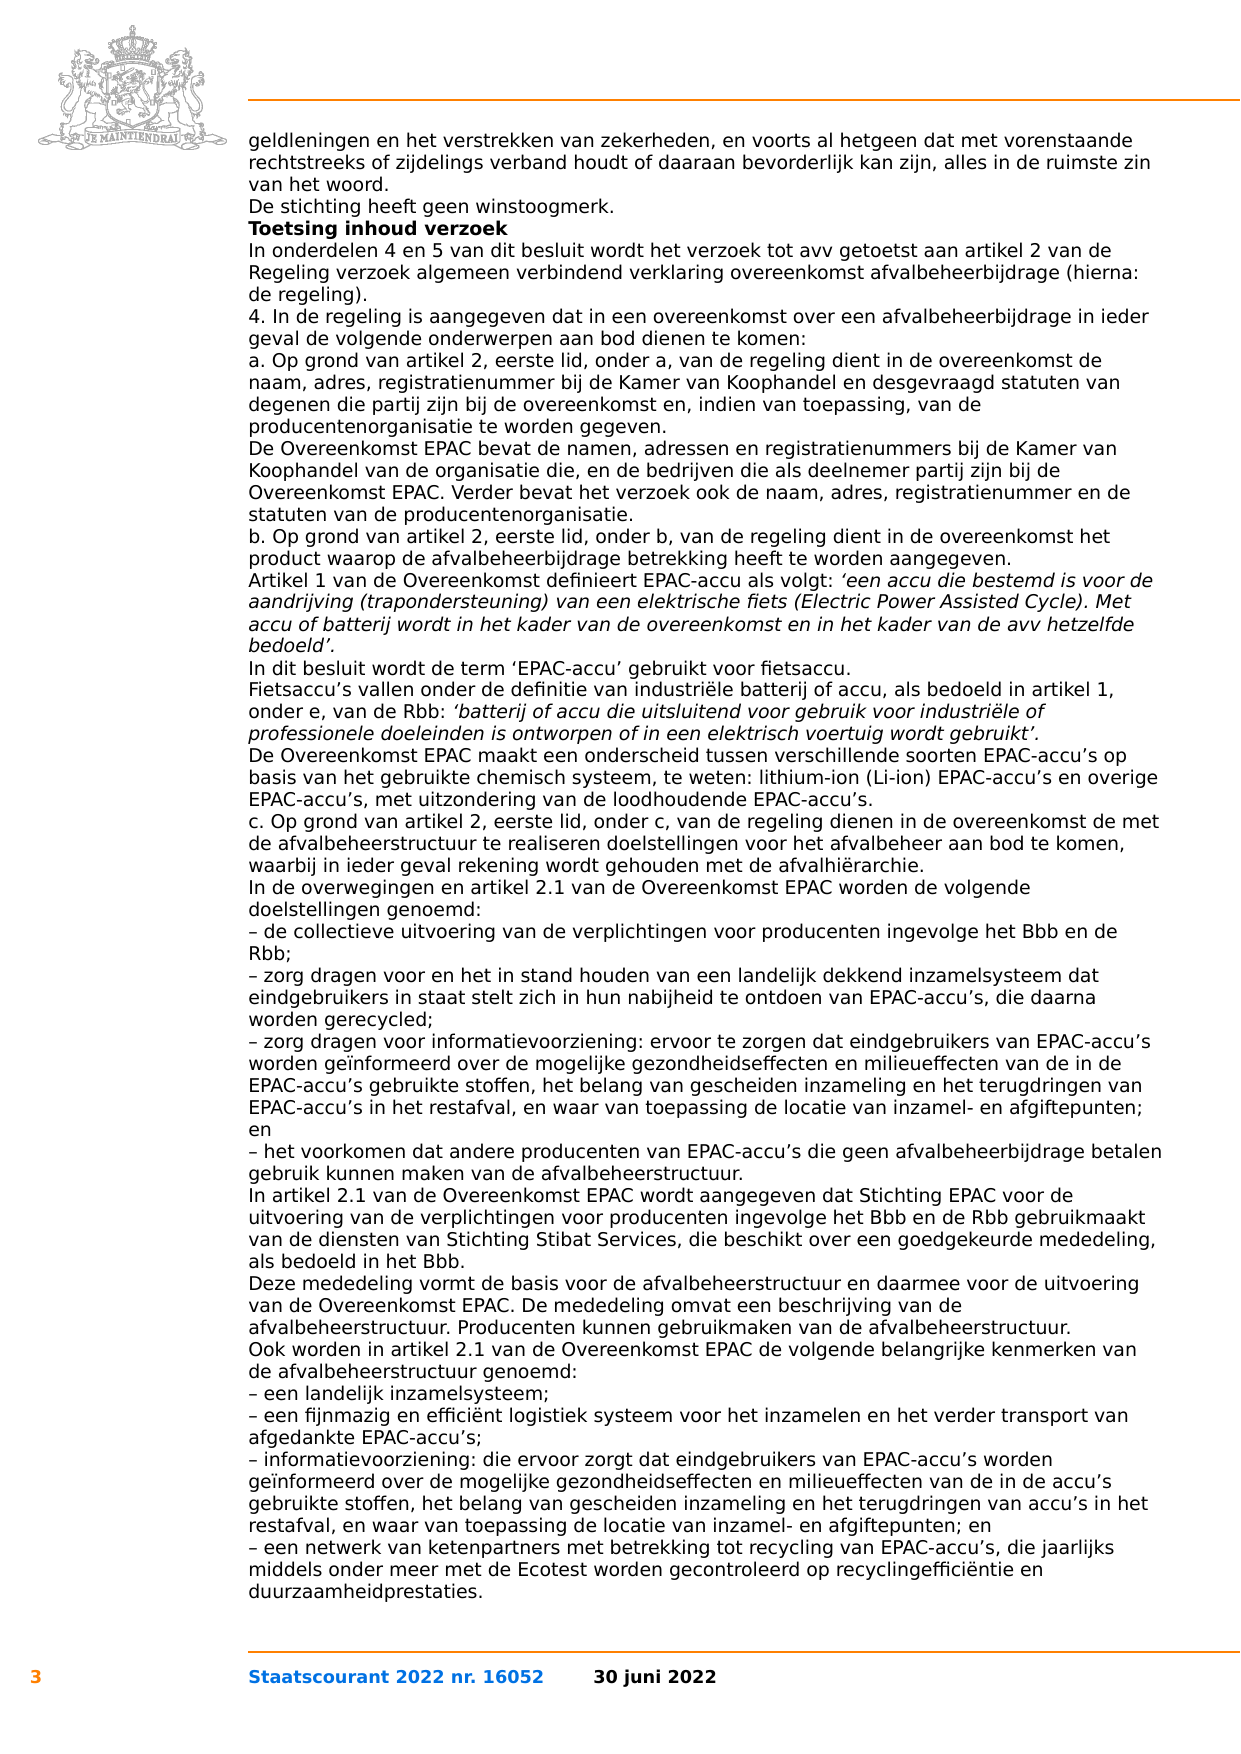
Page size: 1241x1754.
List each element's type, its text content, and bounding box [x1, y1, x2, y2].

text – een landelijk inzamelsysteem; [248, 1383, 1163, 1405]
text In artikel 2.1 van de Overeenkomst EPAC wordt aangegeven dat Stichting EPAC voor de uitvoering van de verplichtingen voor producenten ingevolge het Bbb en de Rbb gebruikmaakt van de diensten van Stichting Stibat Services, die beschikt over een goedgekeurde mededeling, als bedoeld in het Bbb. [248, 1185, 1163, 1273]
text – een fijnmazig en efficiënt logistiek systeem voor het inzamelen en het verder transport van afgedankte EPAC-accu’s; [248, 1405, 1163, 1449]
text De stichting heeft geen winstoogmerk. [248, 196, 1163, 218]
text Ook worden in artikel 2.1 van de Overeenkomst EPAC de volgende belangrijke kenmerken van de afvalbeheerstructuur genoemd: [248, 1339, 1163, 1383]
text 4. In de regeling is aangegeven dat in een overeenkomst over een afvalbeheerbijdrage in ieder geval de volgende onderwerpen aan bod dienen te komen: [248, 306, 1163, 350]
text Artikel 1 van de Overeenkomst definieert EPAC-accu als volgt: ‘een accu die bestemd is voor de aandrijving (trapondersteuning) van een elektrische fiets (Electric Power Assisted Cycle). Met accu of batterij wordt in het kader van de overeenkomst en in het kader van de avv hetzelfde bedoeld’. [248, 569, 1163, 657]
text – zorg dragen voor informatievoorziening: ervoor te zorgen dat eindgebruikers van EPAC-accu’s worden geïnformeerd over de mogelijke gezondheidseffecten en milieueffecten van de in de EPAC-accu’s gebruikte stoffen, het belang van gescheiden inzameling en het terugdringen van EPAC-accu’s in het restafval, en waar van toepassing de locatie van inzamel- en afgiftepunten; en [248, 1031, 1163, 1141]
text – een netwerk van ketenpartners met betrekking tot recycling van EPAC-accu’s, die jaarlijks middels onder meer met de Ecotest worden gecontroleerd op recyclingefficiëntie en duurzaamheidprestaties. [248, 1537, 1163, 1602]
text – zorg dragen voor en het in stand houden van een landelijk dekkend inzamelsysteem dat eindgebruikers in staat stelt zich in hun nabijheid te ontdoen van EPAC-accu’s, die daarna worden gerecycled; [248, 965, 1163, 1031]
text b. Op grond van artikel 2, eerste lid, onder b, van de regeling dient in de overeenkomst het product waarop de afvalbeheerbijdrage betrekking heeft te worden aangegeven. [248, 526, 1163, 569]
text – de collectieve uitvoering van de verplichtingen voor producenten ingevolge het Bbb en de Rbb; [248, 921, 1163, 965]
text geldleningen en het verstrekken van zekerheden, en voorts al hetgeen dat met vorenstaande rechtstreeks of zijdelings verband houdt of daaraan bevorderlijk kan zijn, alles in de ruimste zin van het woord. [248, 130, 1163, 196]
text In de overwegingen en artikel 2.1 van de Overeenkomst EPAC worden de volgende doelstellingen genoemd: [248, 877, 1163, 921]
text Fietsaccu’s vallen onder de definitie van industriële batterij of accu, als bedoeld in artikel 1, onder e, van de Rbb: ‘batterij of accu die uitsluitend voor gebruik voor industriële of professionele doeleinden is ontworpen of in een elektrisch voertuig wordt gebruikt’. [248, 679, 1163, 745]
text – het voorkomen dat andere producenten van EPAC-accu’s die geen afvalbeheerbijdrage betalen gebruik kunnen maken van de afvalbeheerstructuur. [248, 1141, 1163, 1185]
picture [38, 25, 227, 150]
text c. Op grond van artikel 2, eerste lid, onder c, van de regeling dienen in de overeenkomst de met de afvalbeheerstructuur te realiseren doelstellingen voor het afvalbeheer aan bod te komen, waarbij in ieder geval rekening wordt gehouden met de afvalhiërarchie. [248, 811, 1163, 877]
text a. Op grond van artikel 2, eerste lid, onder a, van de regeling dient in de overeenkomst de naam, adres, registratienummer bij de Kamer van Koophandel en desgevraagd statuten van degenen die partij zijn bij de overeenkomst en, indien van toepassing, van de producentenorganisatie te worden gegeven. [248, 350, 1163, 438]
text – informatievoorziening: die ervoor zorgt dat eindgebruikers van EPAC-accu’s worden geïnformeerd over de mogelijke gezondheidseffecten en milieueffecten van de in de accu’s gebruikte stoffen, het belang van gescheiden inzameling en het terugdringen van accu’s in het restafval, en waar van toepassing de locatie van inzamel- en afgiftepunten; en [248, 1449, 1163, 1537]
text In dit besluit wordt de term ‘EPAC-accu’ gebruikt voor fietsaccu. [248, 657, 1163, 679]
text De Overeenkomst EPAC bevat de namen, adressen en registratienummers bij de Kamer van Koophandel van de organisatie die, en de bedrijven die als deelnemer partij zijn bij de Overeenkomst EPAC. Verder bevat het verzoek ook de naam, adres, registratienummer en de statuten van de producentenorganisatie. [248, 438, 1163, 526]
text De Overeenkomst EPAC maakt een onderscheid tussen verschillende soorten EPAC-accu’s op basis van het gebruikte chemisch systeem, te weten: lithium-ion (Li-ion) EPAC-accu’s en overige EPAC-accu’s, met uitzondering van de loodhoudende EPAC-accu’s. [248, 745, 1163, 811]
text Deze mededeling vormt de basis voor de afvalbeheerstructuur en daarmee voor de uitvoering van de Overeenkomst EPAC. De mededeling omvat een beschrijving van de afvalbeheerstructuur. Producenten kunnen gebruikmaken van de afvalbeheerstructuur. [248, 1273, 1163, 1339]
text Toetsing inhoud verzoek [248, 218, 1163, 240]
text In onderdelen 4 en 5 van dit besluit wordt het verzoek tot avv getoetst aan artikel 2 van de Regeling verzoek algemeen verbindend verklaring overeenkomst afvalbeheerbijdrage (hierna: de regeling). [248, 240, 1163, 306]
